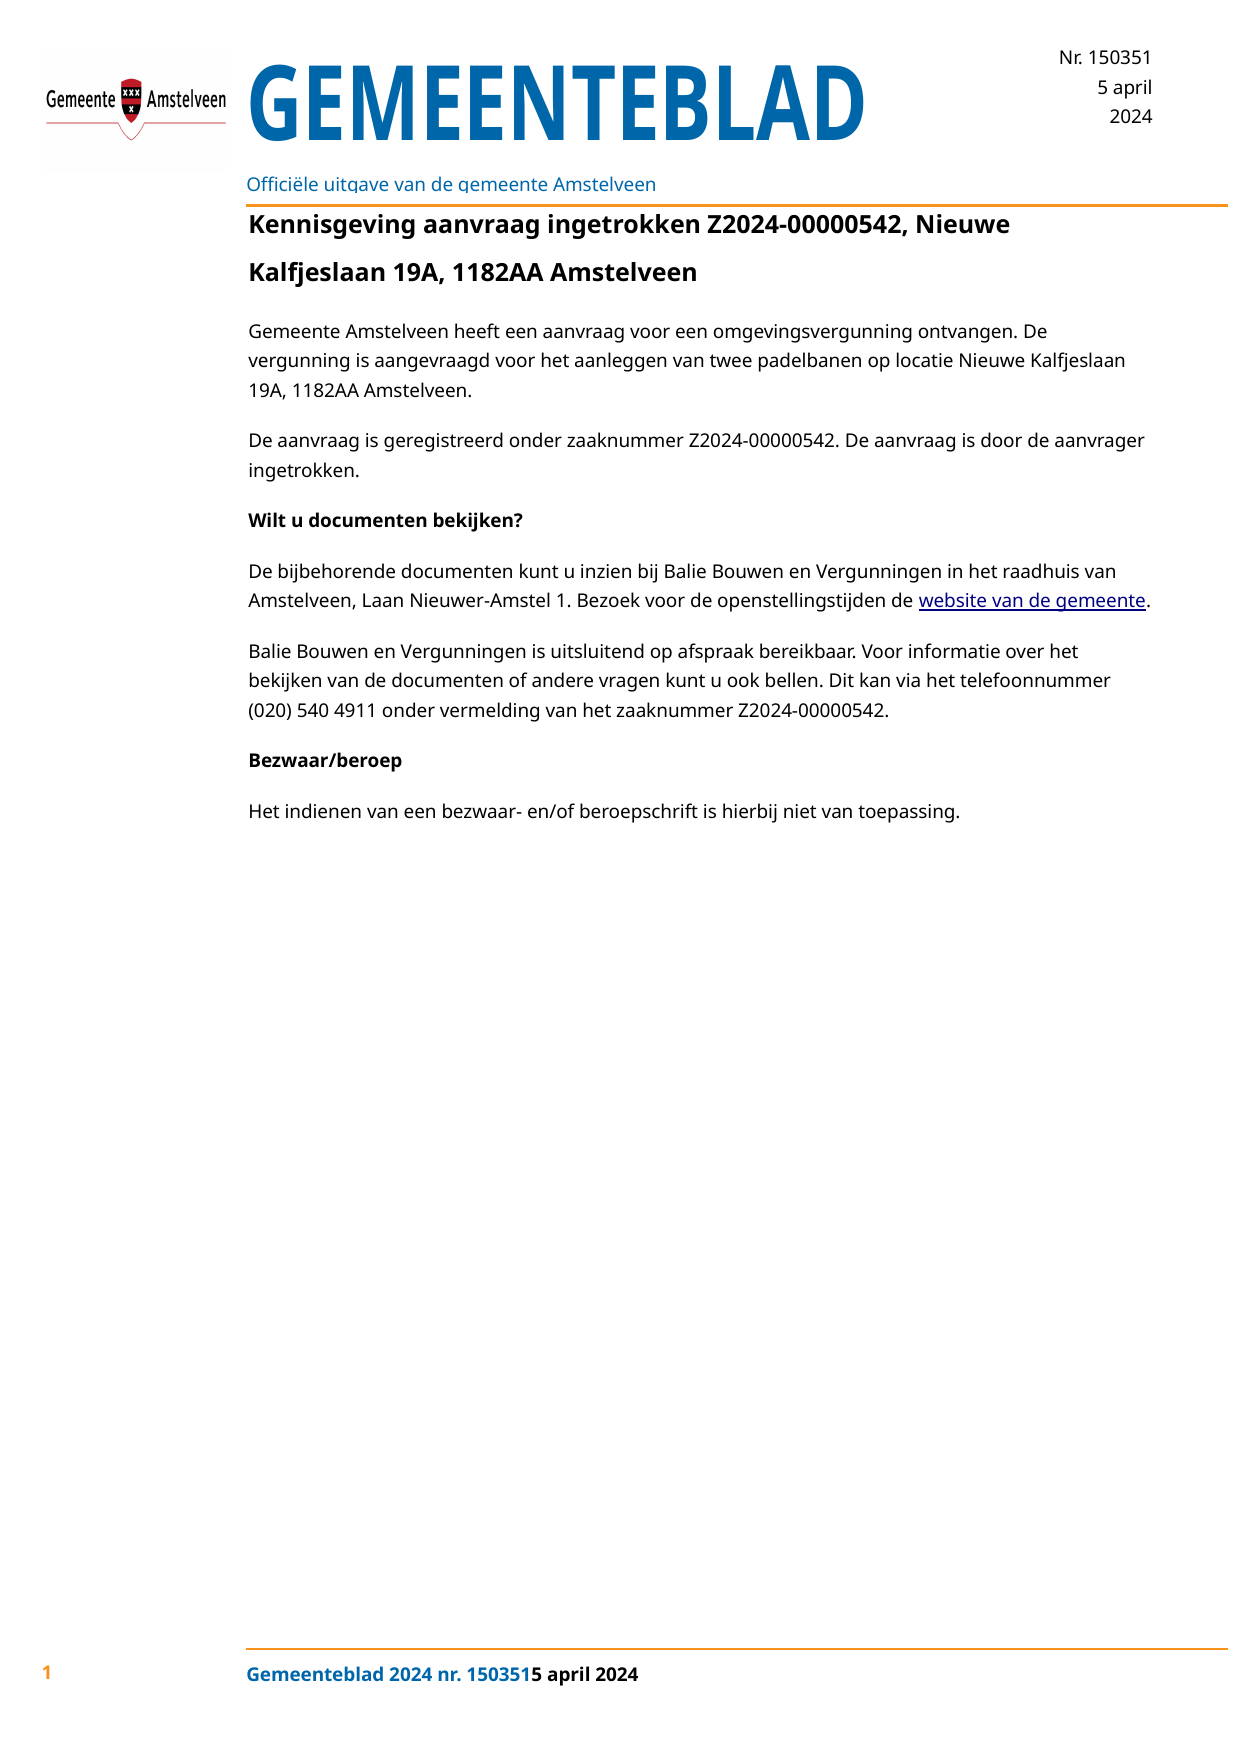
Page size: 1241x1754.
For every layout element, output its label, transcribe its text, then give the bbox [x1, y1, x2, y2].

picture [41, 47, 231, 172]
text Kennisgeving aanvraag ingetrokken Z2024-00000542, Nieuwe Kalfjeslaan 19A, 1182AA Amstelveen [248, 207, 1152, 288]
text De bijbehorende documenten kunt u inzien bij Balie Bouwen en Vergunningen in het raadhuis van Amstelveen, Laan Nieuwer-Amstel 1. Bezoek voor de openstellingstijden de website van de gemeente. [248, 558, 1152, 613]
text Wilt u documenten bekijken? [248, 507, 1152, 533]
text Het indienen van een bezwaar- en/of beroepschrift is hierbij niet van toepassing. [248, 798, 1152, 824]
text De aanvraag is geregistreerd onder zaaknummer Z2024-00000542. De aanvraag is door de aanvrager ingetrokken. [248, 427, 1152, 483]
text Gemeente Amstelveen heeft een aanvraag voor een omgevingsvergunning ontvangen. De vergunning is aangevraagd voor het aanleggen van twee padelbanen op locatie Nieuwe Kalfjeslaan 19A, 1182AA Amstelveen. [248, 318, 1152, 403]
text Balie Bouwen en Vergunningen is uitsluitend op afspraak bereikbaar. Voor informatie over het bekijken van de documenten of andere vragen kunt u ook bellen. Dit kan via het telefoonnummer (020) 540 4911 onder vermelding van het zaaknummer Z2024-00000542. [248, 638, 1152, 723]
text Bezwaar/beroep [248, 747, 1152, 773]
